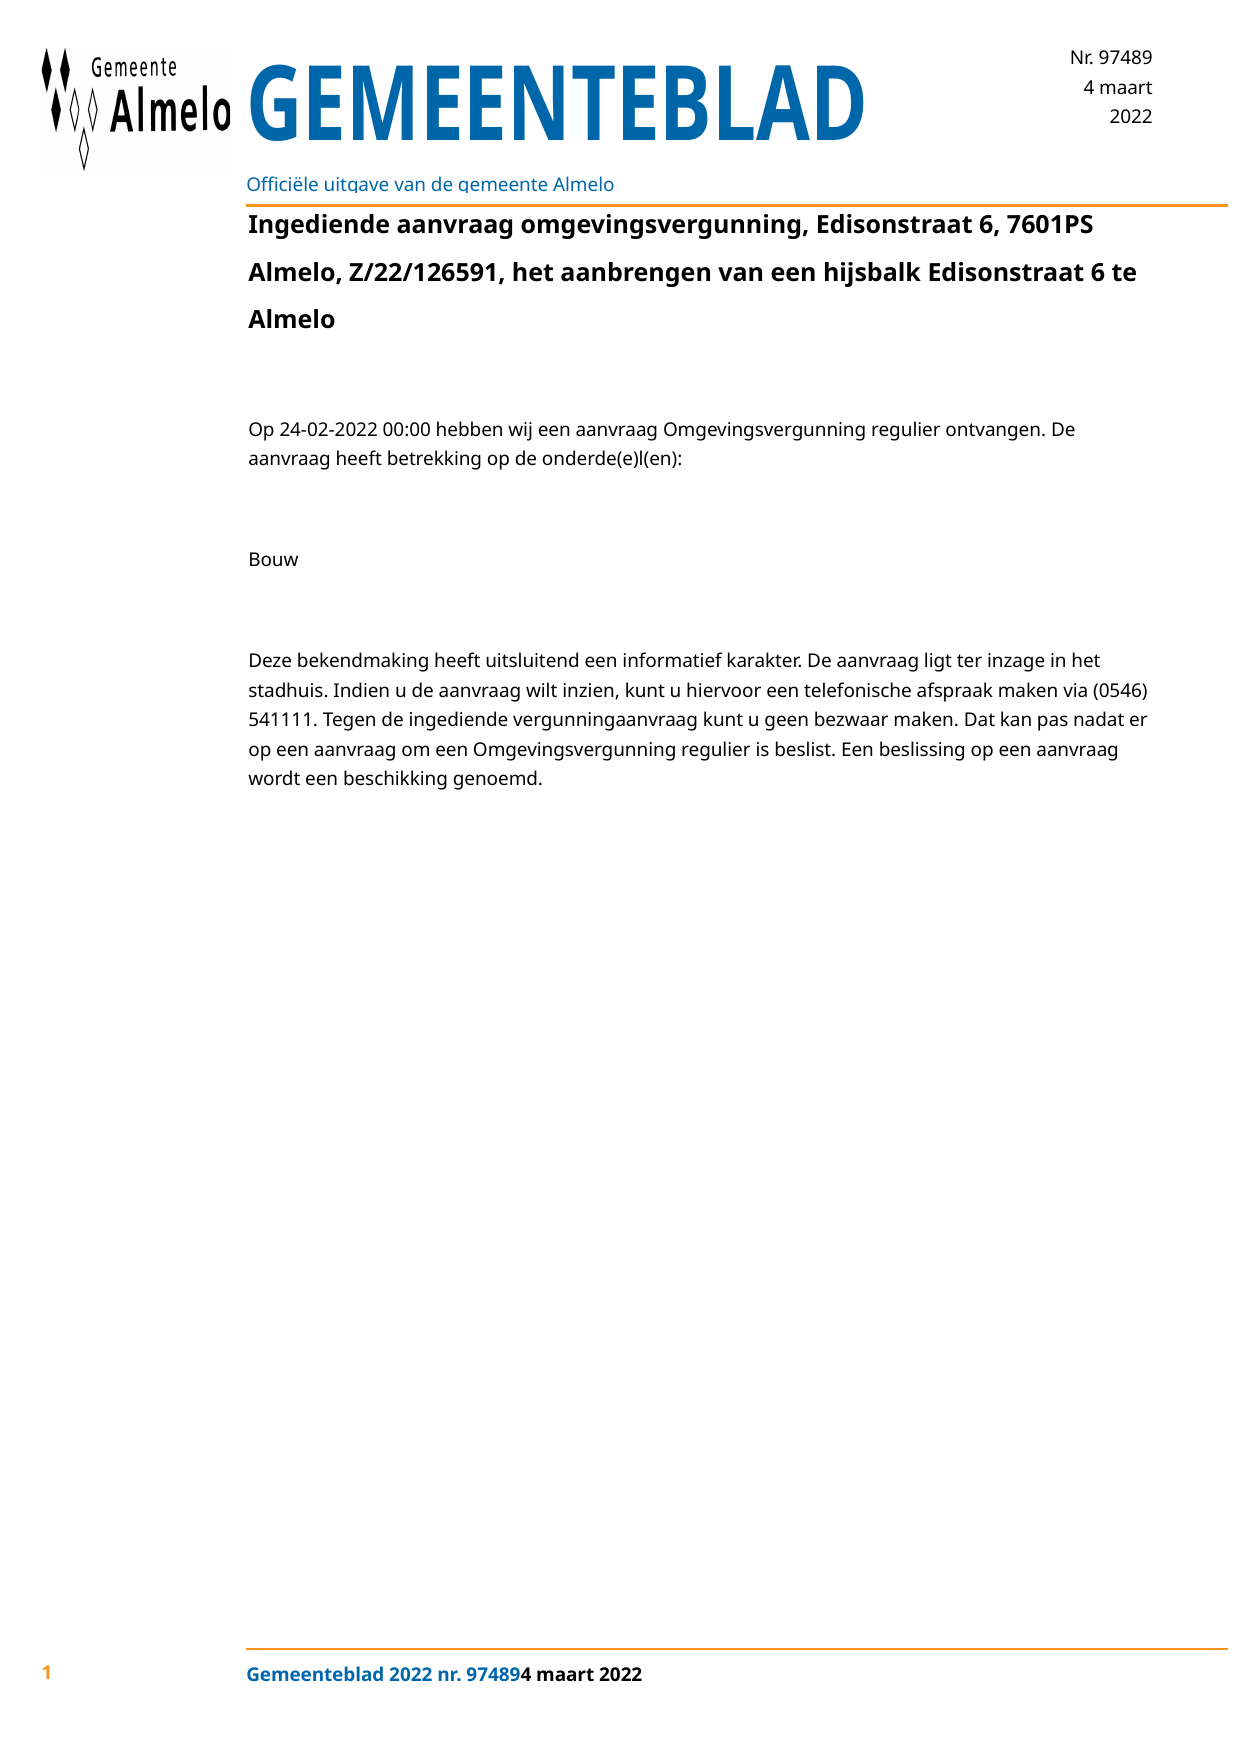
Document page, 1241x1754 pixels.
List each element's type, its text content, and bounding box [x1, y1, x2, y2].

text Bouw [248, 546, 1152, 572]
text Op 24-02-2022 00:00 hebben wij een aanvraag Omgevingsvergunning regulier ontvangen. De aanvraag heeft betrekking op de onderde(e)l(en): [248, 416, 1152, 471]
text Deze bekendmaking heeft uitsluitend een informatief karakter. De aanvraag ligt ter inzage in het stadhuis. Indien u de aanvraag wilt inzien, kunt u hiervoor een telefonische afspraak maken via (0546) 541111. Tegen de ingediende vergunningaanvraag kunt u geen bezwaar maken. Dat kan pas nadat er op een aanvraag om een Omgevingsvergunning regulier is beslist. Een beslissing op een aanvraag wordt een beschikking genoemd. [248, 647, 1152, 791]
text Ingediende aanvraag omgevingsvergunning, Edisonstraat 6, 7601PS Almelo, Z/22/126591, het aanbrengen van een hijsbalk Edisonstraat 6 te Almelo [248, 207, 1152, 336]
picture [41, 47, 231, 172]
